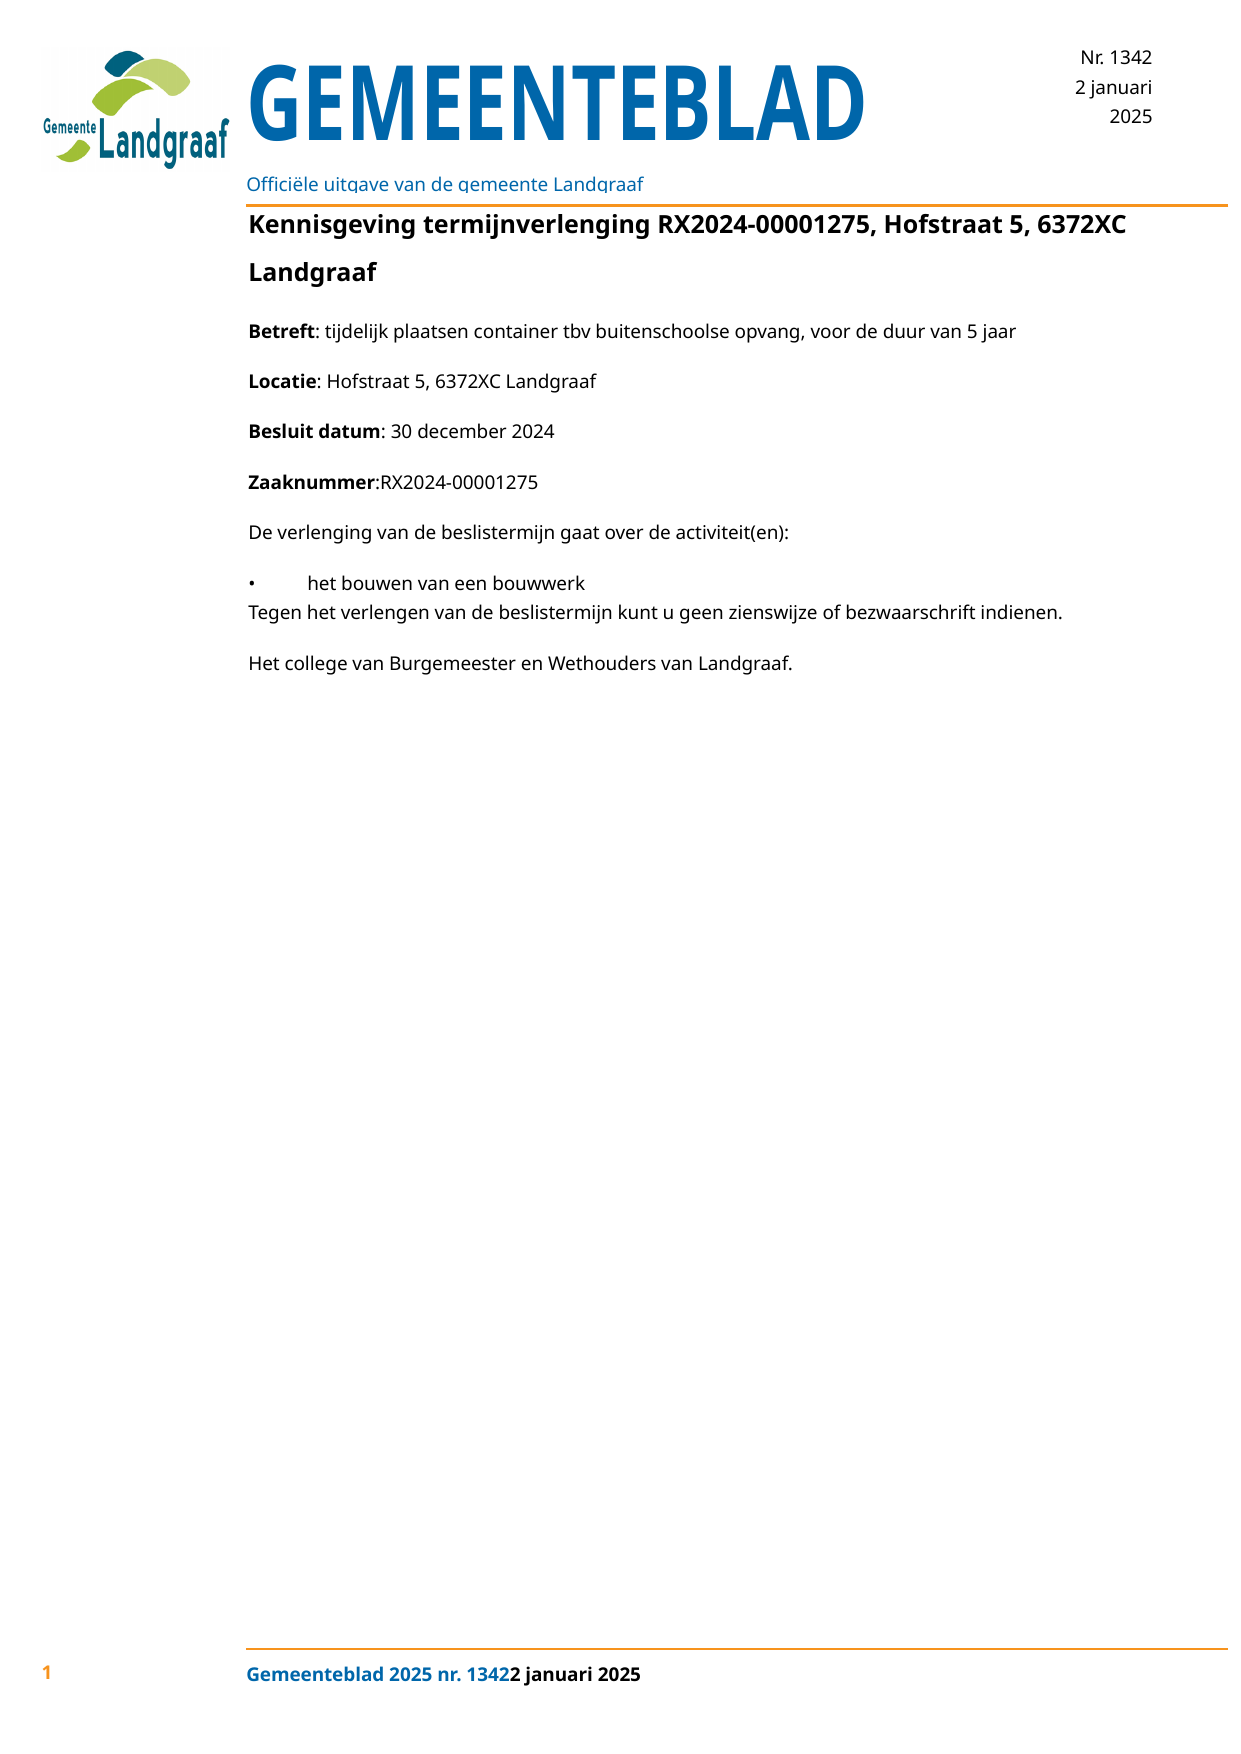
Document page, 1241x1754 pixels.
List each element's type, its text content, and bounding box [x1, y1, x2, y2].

picture [41, 47, 231, 172]
list het bouwen van een bouwwerk [248, 570, 1152, 596]
text Het college van Burgemeester en Wethouders van Landgraaf. [248, 650, 1152, 676]
text Besluit datum: 30 december 2024 [248, 419, 1152, 444]
text Zaaknummer:RX2024-00001275 [248, 469, 1152, 495]
text Tegen het verlengen van de beslistermijn kunt u geen zienswijze of bezwaarschrift indienen. [248, 599, 1152, 625]
text De verlenging van de beslistermijn gaat over de activiteit(en): [248, 519, 1152, 545]
text Kennisgeving termijnverlenging RX2024-00001275, Hofstraat 5, 6372XC Landgraaf [248, 207, 1152, 288]
text Betreft: tijdelijk plaatsen container tbv buitenschoolse opvang, voor de duur van 5 jaar [248, 318, 1152, 344]
text Locatie: Hofstraat 5, 6372XC Landgraaf [248, 368, 1152, 394]
